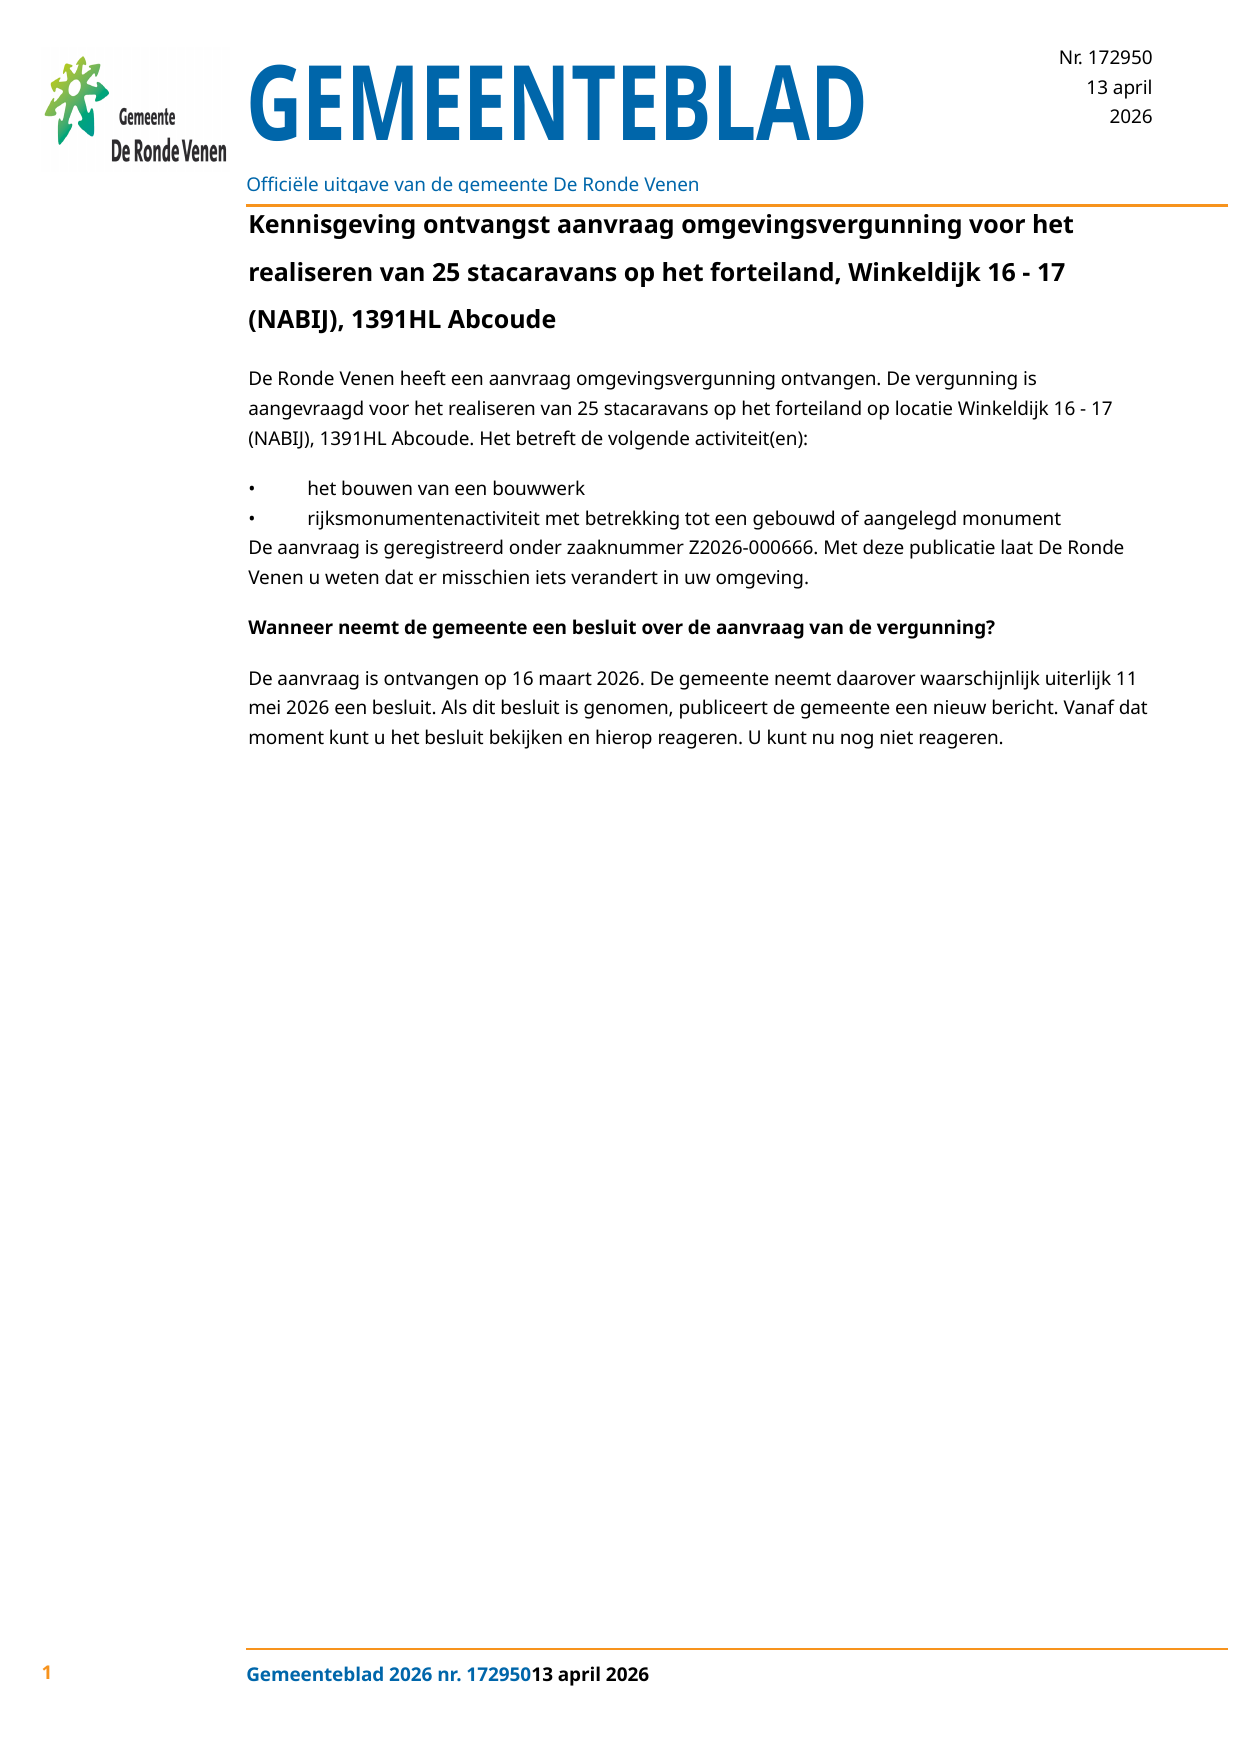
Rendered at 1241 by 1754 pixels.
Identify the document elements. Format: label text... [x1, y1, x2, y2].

picture [41, 47, 231, 172]
text Kennisgeving ontvangst aanvraag omgevingsvergunning voor het realiseren van 25 stacaravans op het forteiland, Winkeldijk 16 - 17 (NABIJ), 1391HL Abcoude [248, 207, 1152, 336]
text Wanneer neemt de gemeente een besluit over de aanvraag van de vergunning? [248, 614, 1152, 640]
list rijksmonumentenactiviteit met betrekking tot een gebouwd of aangelegd monument [248, 505, 1152, 530]
text De aanvraag is ontvangen op 16 maart 2026. De gemeente neemt daarover waarschijnlijk uiterlijk 11 mei 2026 een besluit. Als dit besluit is genomen, publiceert de gemeente een nieuw bericht. Vanaf dat moment kunt u het besluit bekijken en hierop reageren. U kunt nu nog niet reageren. [248, 665, 1152, 749]
list het bouwen van een bouwwerk [248, 475, 1152, 501]
text De Ronde Venen heeft een aanvraag omgevingsvergunning ontvangen. De vergunning is aangevraagd voor het realiseren van 25 stacaravans op het forteiland op locatie Winkeldijk 16 - 17 (NABIJ), 1391HL Abcoude. Het betreft de volgende activiteit(en): [248, 366, 1152, 450]
text De aanvraag is geregistreerd onder zaaknummer Z2026-000666. Met deze publicatie laat De Ronde Venen u weten dat er misschien iets verandert in uw omgeving. [248, 534, 1152, 589]
